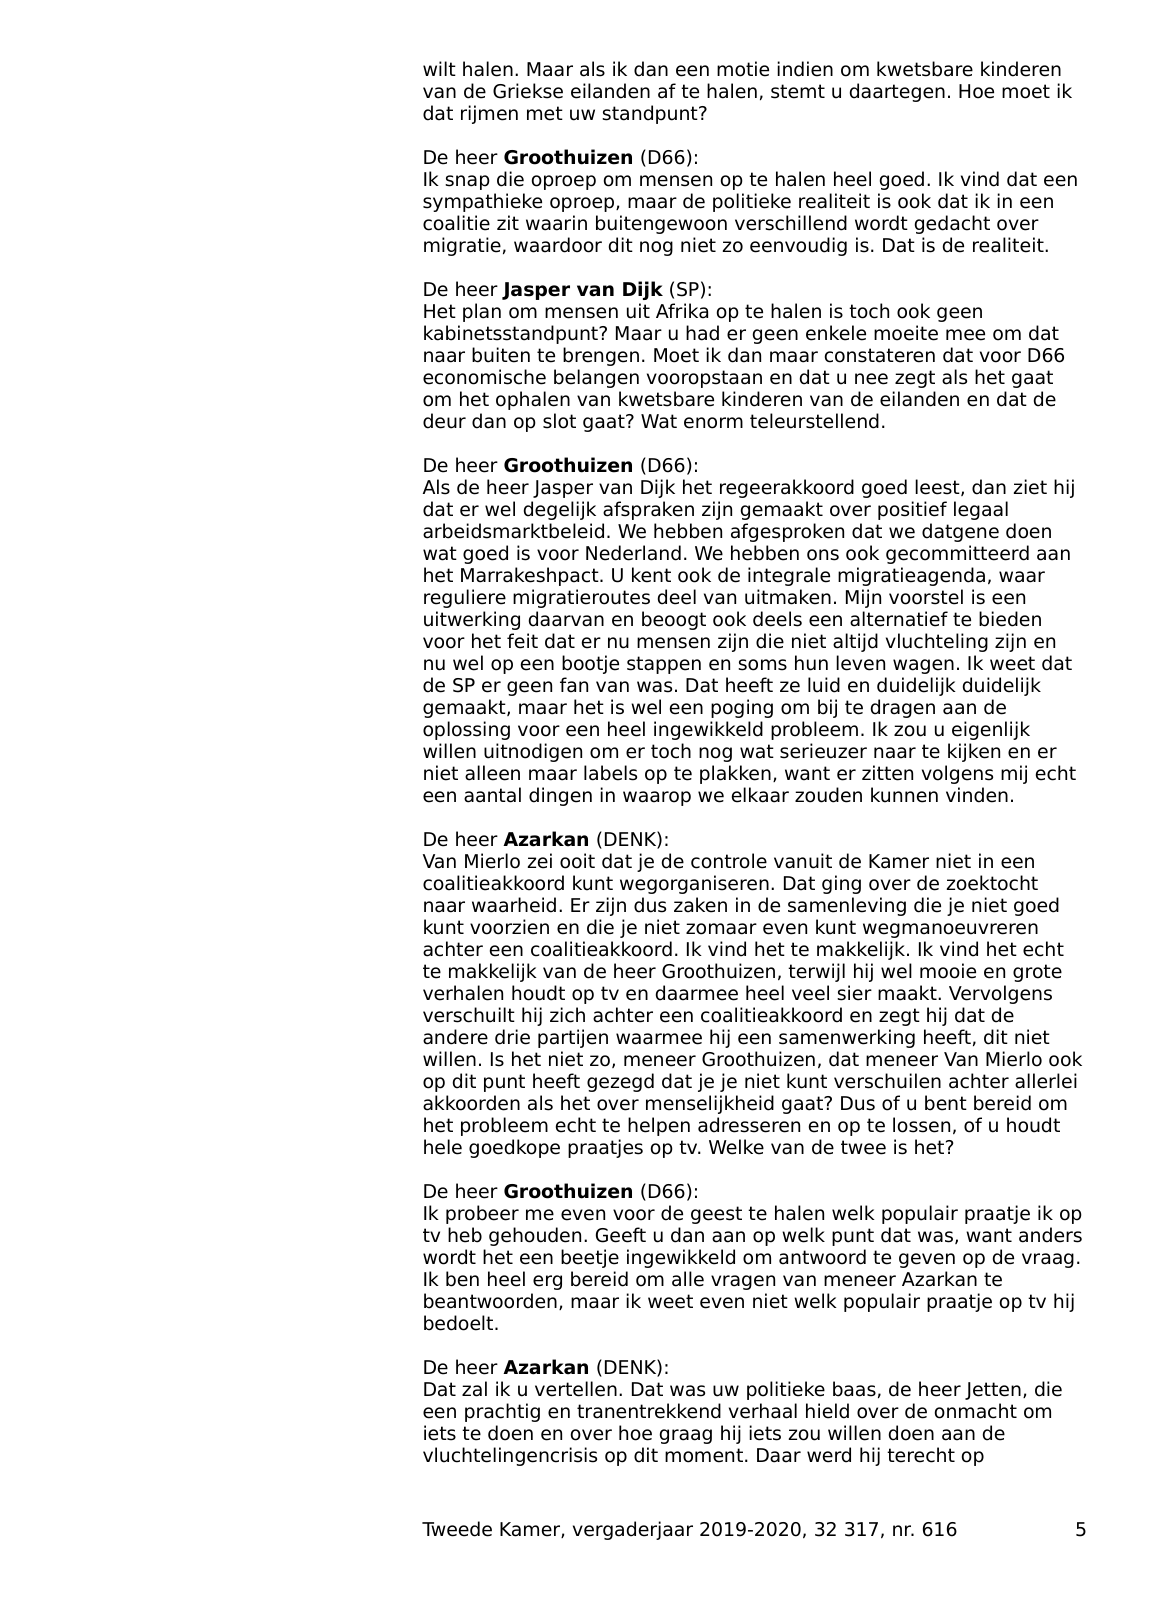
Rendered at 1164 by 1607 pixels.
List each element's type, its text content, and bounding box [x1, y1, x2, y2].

text De heer Jasper van Dijk (SP): [422, 279, 1087, 301]
text Het plan om mensen uit Afrika op te halen is toch ook geen kabinetsstandpunt? Maar u had er geen enkele moeite mee om dat naar buiten te brengen. Moet ik dan maar constateren dat voor D66 economische belangen vooropstaan en dat u nee zegt als het gaat om het ophalen van kwetsbare kinderen van de eilanden en dat de deur dan op slot gaat? Wat enorm teleurstellend. [422, 301, 1087, 433]
text De heer Groothuizen (D66): [422, 455, 1087, 477]
text Van Mierlo zei ooit dat je de controle vanuit de Kamer niet in een coalitieakkoord kunt wegorganiseren. Dat ging over de zoektocht naar waarheid. Er zijn dus zaken in de samenleving die je niet goed kunt voorzien en die je niet zomaar even kunt wegmanoeuvreren achter een coalitieakkoord. Ik vind het te makkelijk. Ik vind het echt te makkelijk van de heer Groothuizen, terwijl hij wel mooie en grote verhalen houdt op tv en daarmee heel veel sier maakt. Vervolgens verschuilt hij zich achter een coalitieakkoord en zegt hij dat de andere drie partijen waarmee hij een samenwerking heeft, dit niet willen. Is het niet zo, meneer Groothuizen, dat meneer Van Mierlo ook op dit punt heeft gezegd dat je je niet kunt verschuilen achter allerlei akkoorden als het over menselijkheid gaat? Dus of u bent bereid om het probleem echt te helpen adresseren en op te lossen, of u houdt hele goedkope praatjes op tv. Welke van de twee is het? [422, 851, 1087, 1159]
text Als de heer Jasper van Dijk het regeerakkoord goed leest, dan ziet hij dat er wel degelijk afspraken zijn gemaakt over positief legaal arbeidsmarktbeleid. We hebben afgesproken dat we datgene doen wat goed is voor Nederland. We hebben ons ook gecommitteerd aan het Marrakeshpact. U kent ook de integrale migratieagenda, waar reguliere migratieroutes deel van uitmaken. Mijn voorstel is een uitwerking daarvan en beoogt ook deels een alternatief te bieden voor het feit dat er nu mensen zijn die niet altijd vluchteling zijn en nu wel op een bootje stappen en soms hun leven wagen. Ik weet dat de SP er geen fan van was. Dat heeft ze luid en duidelijk duidelijk gemaakt, maar het is wel een poging om bij te dragen aan de oplossing voor een heel ingewikkeld probleem. Ik zou u eigenlijk willen uitnodigen om er toch nog wat serieuzer naar te kijken en er niet alleen maar labels op te plakken, want er zitten volgens mij echt een aantal dingen in waarop we elkaar zouden kunnen vinden. [422, 477, 1087, 807]
text De heer Azarkan (DENK): [422, 829, 1087, 851]
text Ik probeer me even voor de geest te halen welk populair praatje ik op tv heb gehouden. Geeft u dan aan op welk punt dat was, want anders wordt het een beetje ingewikkeld om antwoord te geven op de vraag. Ik ben heel erg bereid om alle vragen van meneer Azarkan te beantwoorden, maar ik weet even niet welk populair praatje op tv hij bedoelt. [422, 1203, 1087, 1335]
text wilt halen. Maar als ik dan een motie indien om kwetsbare kinderen van de Griekse eilanden af te halen, stemt u daartegen. Hoe moet ik dat rijmen met uw standpunt? [422, 59, 1087, 125]
text De heer Groothuizen (D66): [422, 147, 1087, 169]
text Ik snap die oproep om mensen op te halen heel goed. Ik vind dat een sympathieke oproep, maar de politieke realiteit is ook dat ik in een coalitie zit waarin buitengewoon verschillend wordt gedacht over migratie, waardoor dit nog niet zo eenvoudig is. Dat is de realiteit. [422, 169, 1087, 257]
text Dat zal ik u vertellen. Dat was uw politieke baas, de heer Jetten, die een prachtig en tranentrekkend verhaal hield over de onmacht om iets te doen en over hoe graag hij iets zou willen doen aan de vluchtelingencrisis op dit moment. Daar werd hij terecht op [422, 1379, 1087, 1467]
text De heer Azarkan (DENK): [422, 1357, 1087, 1379]
text De heer Groothuizen (D66): [422, 1181, 1087, 1203]
